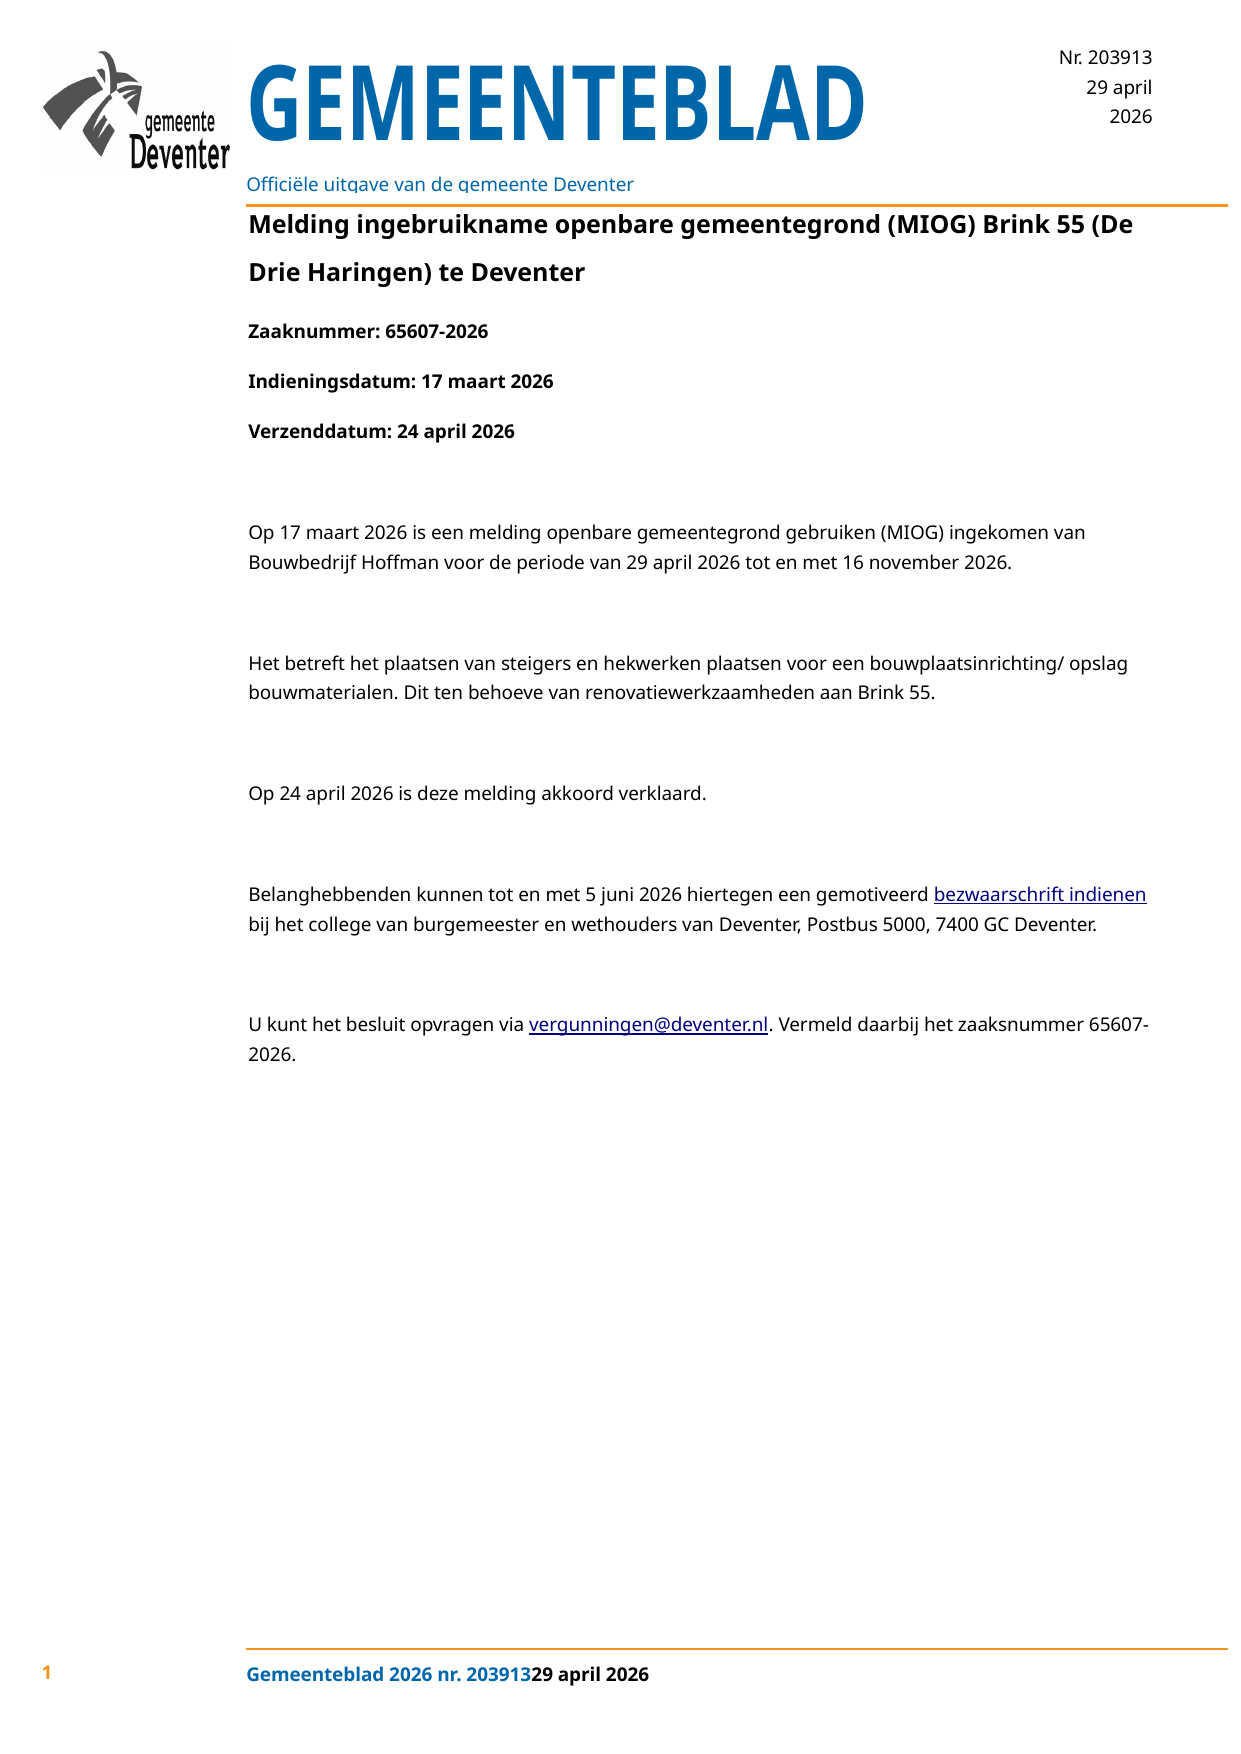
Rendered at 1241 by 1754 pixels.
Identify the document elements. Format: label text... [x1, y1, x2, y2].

text Belanghebbenden kunnen tot en met 5 juni 2026 hiertegen een gemotiveerd bezwaarschrift indienen bij het college van burgemeester en wethouders van Deventer, Postbus 5000, 7400 GC Deventer. [248, 881, 1152, 937]
text Het betreft het plaatsen van steigers en hekwerken plaatsen voor een bouwplaatsinrichting/ opslag bouwmaterialen. Dit ten behoeve van renovatiewerkzaamheden aan Brink 55. [248, 650, 1152, 705]
text Indieningsdatum: 17 maart 2026 [248, 368, 1152, 394]
picture [41, 47, 231, 172]
text Zaaknummer: 65607-2026 [248, 318, 1152, 344]
text Melding ingebruikname openbare gemeentegrond (MIOG) Brink 55 (De Drie Haringen) te Deventer [248, 207, 1152, 288]
text Op 17 maart 2026 is een melding openbare gemeentegrond gebruiken (MIOG) ingekomen van Bouwbedrijf Hoffman voor de periode van 29 april 2026 tot en met 16 november 2026. [248, 519, 1152, 575]
text U kunt het besluit opvragen via vergunningen@deventer.nl. Vermeld daarbij het zaaksnummer 65607-2026. [248, 1012, 1152, 1067]
text Op 24 april 2026 is deze melding akkoord verklaard. [248, 780, 1152, 806]
text Verzenddatum: 24 april 2026 [248, 419, 1152, 444]
